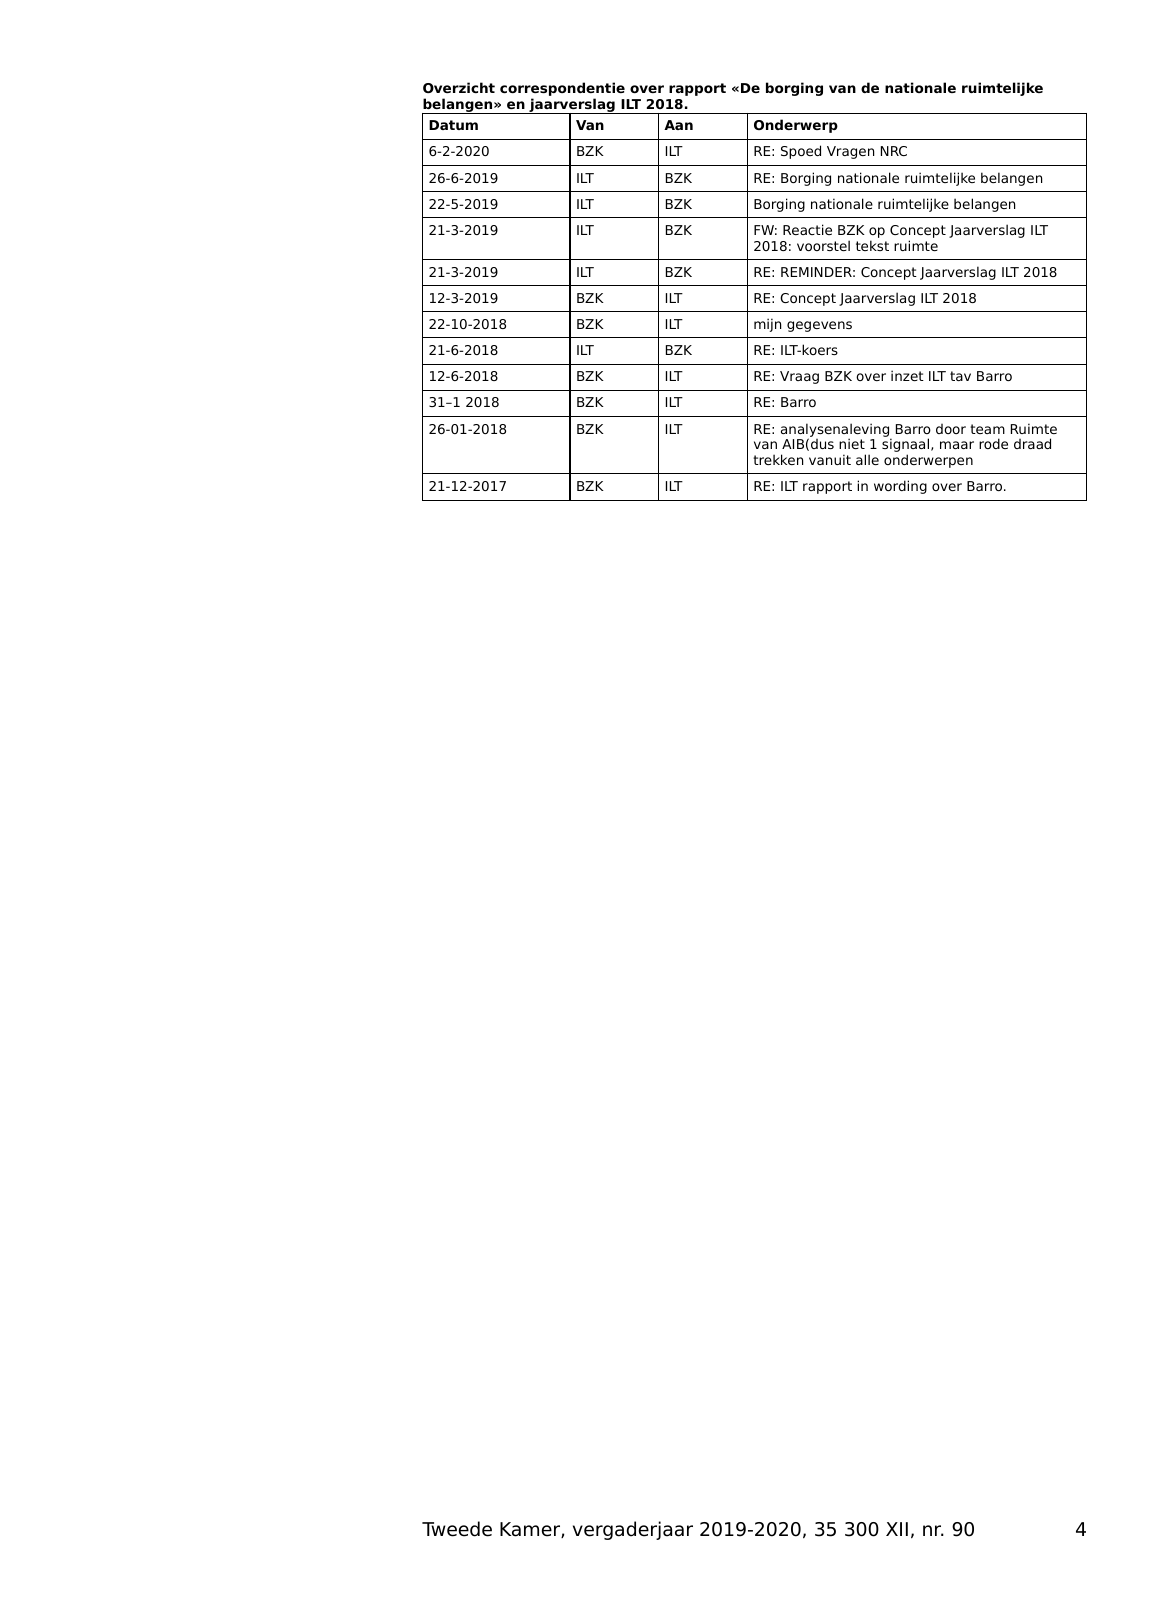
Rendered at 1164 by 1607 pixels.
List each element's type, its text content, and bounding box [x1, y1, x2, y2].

table_cell ILT [571, 218, 658, 259]
table_cell ILT [659, 474, 747, 499]
table_cell ILT [659, 312, 747, 337]
table_cell 21-12-2017 [423, 474, 569, 499]
table_cell RE: ILT-koers [748, 338, 1086, 363]
table_cell 21-3-2019 [423, 260, 569, 285]
table_cell FW: Reactie BZK op Concept Jaarverslag ILT 2018: voorstel tekst ruimte [748, 218, 1086, 259]
table_cell RE: REMINDER: Concept Jaarverslag ILT 2018 [748, 260, 1086, 285]
table_cell Datum [423, 114, 569, 138]
table_cell RE: Barro [748, 391, 1086, 416]
table_cell RE: analysenaleving Barro door team Ruimte van AIB(dus niet 1 signaal, maar rode draad trekken vanuit alle onderwerpen [748, 417, 1086, 473]
table_cell 12-3-2019 [423, 286, 569, 311]
table_cell BZK [571, 140, 658, 165]
table_cell BZK [659, 166, 747, 191]
table_cell RE: ILT rapport in wording over Barro. [748, 474, 1086, 499]
table_cell BZK [571, 312, 658, 337]
table_cell BZK [571, 391, 658, 416]
table_cell 26-6-2019 [423, 166, 569, 191]
table_cell 12-6-2018 [423, 365, 569, 389]
table_cell 22-10-2018 [423, 312, 569, 337]
table_cell RE: Spoed Vragen NRC [748, 140, 1086, 165]
table_cell BZK [659, 260, 747, 285]
table_cell ILT [571, 166, 658, 191]
table_cell BZK [571, 417, 658, 473]
table_cell Aan [659, 114, 747, 138]
table_cell ILT [571, 338, 658, 363]
table_cell mijn gegevens [748, 312, 1086, 337]
table_header Overzicht correspondentie over rapport «De borging van de nationale ruimtelijke belangen» en jaarverslag ILT 2018. [422, 81, 1087, 112]
table_cell BZK [659, 192, 747, 217]
table_cell ILT [659, 365, 747, 389]
table_cell ILT [659, 391, 747, 416]
table_cell BZK [659, 218, 747, 259]
table_cell BZK [571, 286, 658, 311]
table_cell BZK [571, 365, 658, 389]
table_cell ILT [659, 286, 747, 311]
table_cell ILT [571, 192, 658, 217]
table_cell BZK [571, 474, 658, 499]
table_cell 26-01-2018 [423, 417, 569, 473]
table_cell Borging nationale ruimtelijke belangen [748, 192, 1086, 217]
table_cell Onderwerp [748, 114, 1086, 138]
table_cell ILT [659, 417, 747, 473]
table_cell RE: Vraag BZK over inzet ILT tav Barro [748, 365, 1086, 389]
table_cell RE: Concept Jaarverslag ILT 2018 [748, 286, 1086, 311]
table_cell 6-2-2020 [423, 140, 569, 165]
table_cell 22-5-2019 [423, 192, 569, 217]
table_cell 31–1 2018 [423, 391, 569, 416]
table_cell 21-6-2018 [423, 338, 569, 363]
table_cell ILT [659, 140, 747, 165]
table_cell ILT [571, 260, 658, 285]
table_cell RE: Borging nationale ruimtelijke belangen [748, 166, 1086, 191]
table_cell Van [571, 114, 658, 138]
table_cell 21-3-2019 [423, 218, 569, 259]
table_cell BZK [659, 338, 747, 363]
